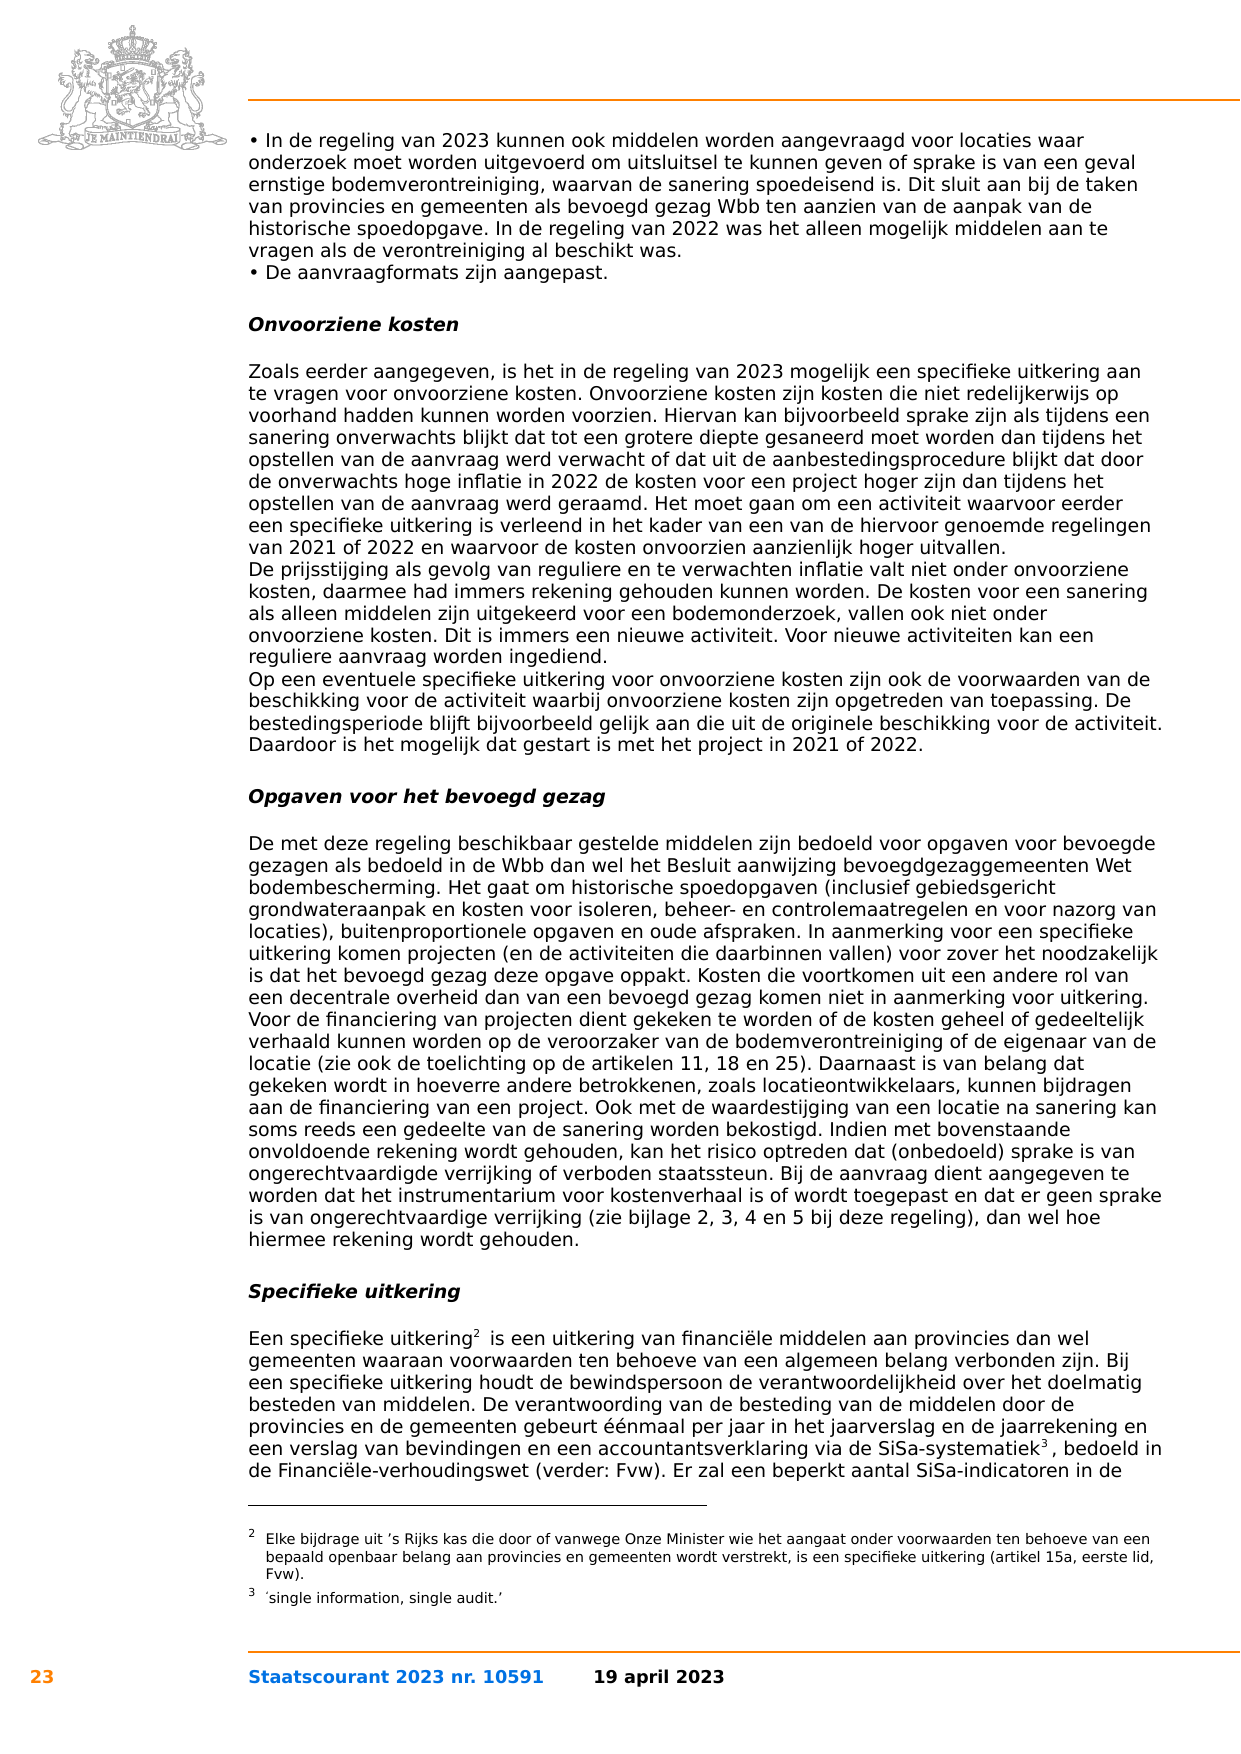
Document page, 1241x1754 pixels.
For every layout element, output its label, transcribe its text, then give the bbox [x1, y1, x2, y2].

text Een specifieke uitkering is een uitkering van financiële middelen aan provincies dan wel gemeenten waaraan voorwaarden ten behoeve van een algemeen belang verbonden zijn. Bij een specifieke uitkering houdt de bewindspersoon de verantwoordelijkheid over het doelmatig besteden van middelen. De verantwoording van de besteding van de middelen door de provincies en de gemeenten gebeurt éénmaal per jaar in het jaarverslag en de jaarrekening en een verslag van bevindingen en een accountantsverklaring via de SiSa-systematiek, bedoeld in de Financiële-verhoudingswet (verder: Fvw). Er zal een beperkt aantal SiSa-indicatoren in de [248, 1328, 1163, 1482]
text De met deze regeling beschikbaar gestelde middelen zijn bedoeld voor opgaven voor bevoegde gezagen als bedoeld in de Wbb dan wel het Besluit aanwijzing bevoegdgezaggemeenten Wet bodembescherming. Het gaat om historische spoedopgaven (inclusief gebiedsgericht grondwateraanpak en kosten voor isoleren, beheer- en controlemaatregelen en voor nazorg van locaties), buitenproportionele opgaven en oude afspraken. In aanmerking voor een specifieke uitkering komen projecten (en de activiteiten die daarbinnen vallen) voor zover het noodzakelijk is dat het bevoegd gezag deze opgave oppakt. Kosten die voortkomen uit een andere rol van een decentrale overheid dan van een bevoegd gezag komen niet in aanmerking voor uitkering. Voor de financiering van projecten dient gekeken te worden of de kosten geheel of gedeeltelijk verhaald kunnen worden op de veroorzaker van de bodemverontreiniging of de eigenaar van de locatie (zie ook de toelichting op de artikelen 11, 18 en 25). Daarnaast is van belang dat gekeken wordt in hoeverre andere betrokkenen, zoals locatieontwikkelaars, kunnen bijdragen aan de financiering van een project. Ook met de waardestijging van een locatie na sanering kan soms reeds een gedeelte van de sanering worden bekostigd. Indien met bovenstaande onvoldoende rekening wordt gehouden, kan het risico optreden dat (onbedoeld) sprake is van ongerechtvaardigde verrijking of verboden staatssteun. Bij de aanvraag dient aangegeven te worden dat het instrumentarium voor kostenverhaal is of wordt toegepast en dat er geen sprake is van ongerechtvaardige verrijking (zie bijlage 2, 3, 4 en 5 bij deze regeling), dan wel hoe hiermee rekening wordt gehouden. [248, 833, 1163, 1251]
text • De aanvraagformats zijn aangepast. [248, 262, 1163, 284]
text ‘single information, single audit.’ [248, 1586, 1163, 1608]
text Elke bijdrage uit ’s Rijks kas die door of vanwege Onze Minister wie het aangaat onder voorwaarden ten behoeve van een bepaald openbaar belang aan provincies en gemeenten wordt verstrekt, is een specifieke uitkering (artikel 15a, eerste lid, Fvw). [248, 1527, 1163, 1583]
picture [38, 25, 227, 150]
text • In de regeling van 2023 kunnen ook middelen worden aangevraagd voor locaties waar onderzoek moet worden uitgevoerd om uitsluitsel te kunnen geven of sprake is van een geval ernstige bodemverontreiniging, waarvan de sanering spoedeisend is. Dit sluit aan bij de taken van provincies en gemeenten als bevoegd gezag Wbb ten aanzien van de aanpak van de historische spoedopgave. In de regeling van 2022 was het alleen mogelijk middelen aan te vragen als de verontreiniging al beschikt was. [248, 130, 1163, 262]
text De prijsstijging als gevolg van reguliere en te verwachten inflatie valt niet onder onvoorziene kosten, daarmee had immers rekening gehouden kunnen worden. De kosten voor een sanering als alleen middelen zijn uitgekeerd voor een bodemonderzoek, vallen ook niet onder onvoorziene kosten. Dit is immers een nieuwe activiteit. Voor nieuwe activiteiten kan een reguliere aanvraag worden ingediend. [248, 558, 1163, 668]
subtitle Onvoorziene kosten [248, 314, 1163, 336]
subtitle Opgaven voor het bevoegd gezag [248, 786, 1163, 808]
subtitle Specifieke uitkering [248, 1281, 1163, 1303]
text Op een eventuele specifieke uitkering voor onvoorziene kosten zijn ook de voorwaarden van de beschikking voor de activiteit waarbij onvoorziene kosten zijn opgetreden van toepassing. De bestedingsperiode blijft bijvoorbeeld gelijk aan die uit de originele beschikking voor de activiteit. Daardoor is het mogelijk dat gestart is met het project in 2021 of 2022. [248, 668, 1163, 756]
text Zoals eerder aangegeven, is het in de regeling van 2023 mogelijk een specifieke uitkering aan te vragen voor onvoorziene kosten. Onvoorziene kosten zijn kosten die niet redelijkerwijs op voorhand hadden kunnen worden voorzien. Hiervan kan bijvoorbeeld sprake zijn als tijdens een sanering onverwachts blijkt dat tot een grotere diepte gesaneerd moet worden dan tijdens het opstellen van de aanvraag werd verwacht of dat uit de aanbestedingsprocedure blijkt dat door de onverwachts hoge inflatie in 2022 de kosten voor een project hoger zijn dan tijdens het opstellen van de aanvraag werd geraamd. Het moet gaan om een activiteit waarvoor eerder een specifieke uitkering is verleend in het kader van een van de hiervoor genoemde regelingen van 2021 of 2022 en waarvoor de kosten onvoorzien aanzienlijk hoger uitvallen. [248, 361, 1163, 558]
